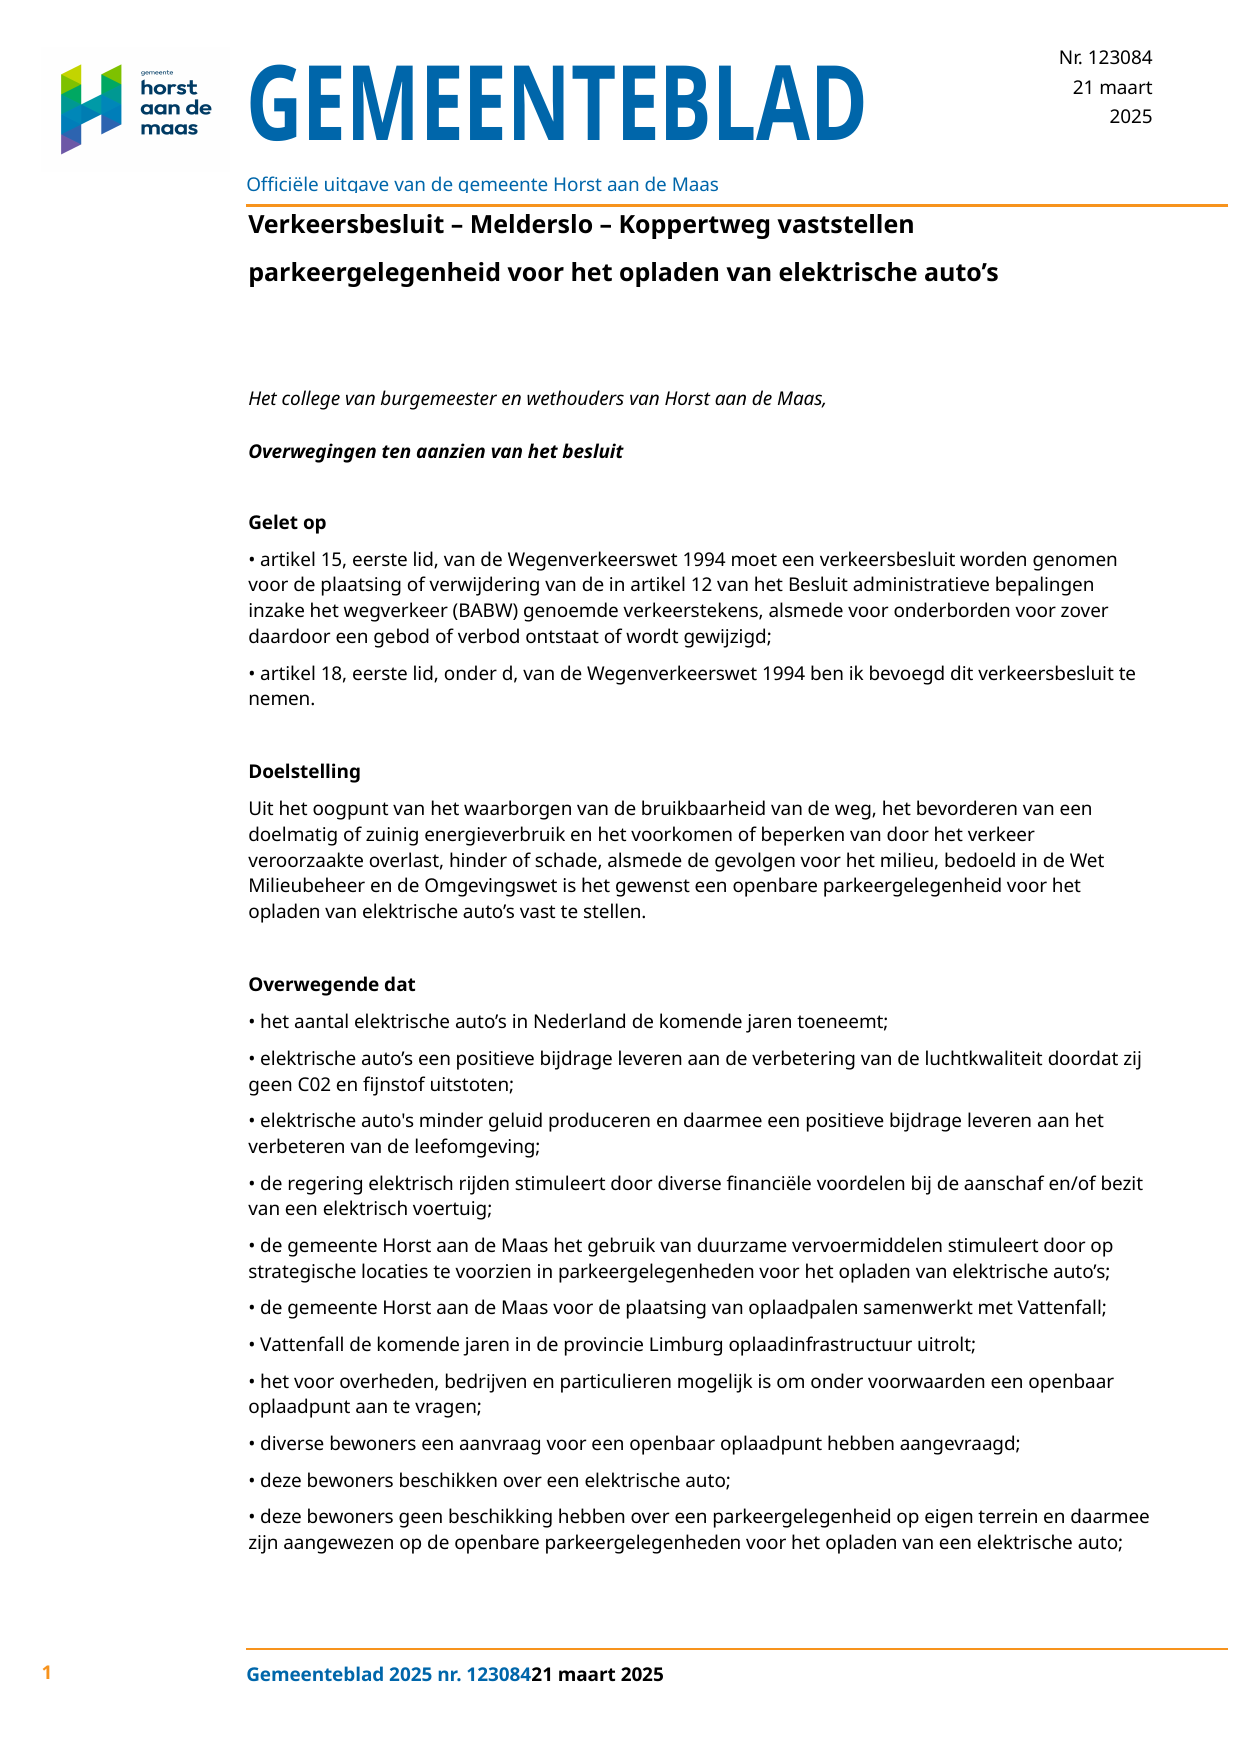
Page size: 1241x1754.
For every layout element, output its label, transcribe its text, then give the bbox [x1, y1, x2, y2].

text • deze bewoners beschikken over een elektrische auto; [248, 1467, 1152, 1493]
picture [41, 47, 231, 172]
text • elektrische auto's minder geluid produceren en daarmee een positieve bijdrage leveren aan het verbeteren van de leefomgeving; [248, 1107, 1152, 1159]
text • het voor overheden, bedrijven en particulieren mogelijk is om onder voorwaarden een openbaar oplaadpunt aan te vragen; [248, 1368, 1152, 1419]
text • het aantal elektrische auto’s in Nederland de komende jaren toeneemt; [248, 1008, 1152, 1034]
text • de regering elektrisch rijden stimuleert door diverse financiële voordelen bij de aanschaf en/of bezit van een elektrisch voertuig; [248, 1170, 1152, 1221]
text Het college van burgemeester en wethouders van Horst aan de Maas, [248, 386, 1152, 411]
text • deze bewoners geen beschikking hebben over een parkeergelegenheid op eigen terrein en daarmee zijn aangewezen op de openbare parkeergelegenheden voor het opladen van een elektrische auto; [248, 1504, 1152, 1555]
text Overwegingen ten aanzien van het besluit [248, 438, 1152, 464]
text Overwegende dat [248, 972, 1152, 997]
text • artikel 18, eerste lid, onder d, van de Wegenverkeerswet 1994 ben ik bevoegd dit verkeersbesluit te nemen. [248, 660, 1152, 711]
text • elektrische auto’s een positieve bijdrage leveren aan de verbetering van de luchtkwaliteit doordat zij geen C02 en fijnstof uitstoten; [248, 1045, 1152, 1096]
text • artikel 15, eerste lid, van de Wegenverkeerswet 1994 moet een verkeersbesluit worden genomen voor de plaatsing of verwijdering van de in artikel 12 van het Besluit administratieve bepalingen inzake het wegverkeer (BABW) genoemde verkeerstekens, alsmede voor onderborden voor zover daardoor een gebod of verbod ontstaat of wordt gewijzigd; [248, 546, 1152, 649]
text • Vattenfall de komende jaren in de provincie Limburg oplaadinfrastructuur uitrolt; [248, 1331, 1152, 1357]
text Doelstelling [248, 759, 1152, 784]
text • diverse bewoners een aanvraag voor een openbaar oplaadpunt hebben aangevraagd; [248, 1430, 1152, 1456]
text • de gemeente Horst aan de Maas voor de plaatsing van oplaadpalen samenwerkt met Vattenfall; [248, 1294, 1152, 1320]
text Verkeersbesluit – Melderslo – Koppertweg vaststellen parkeergelegenheid voor het opladen van elektrische auto’s [248, 207, 1152, 288]
text • de gemeente Horst aan de Maas het gebruik van duurzame vervoermiddelen stimuleert door op strategische locaties te voorzien in parkeergelegenheden voor het opladen van elektrische auto’s; [248, 1232, 1152, 1284]
text Gelet op [248, 509, 1152, 535]
text Uit het oogpunt van het waarborgen van de bruikbaarheid van de weg, het bevorderen van een doelmatig of zuinig energieverbruik en het voorkomen of beperken van door het verkeer veroorzaakte overlast, hinder of schade, alsmede de gevolgen voor het milieu, bedoeld in de Wet Milieubeheer en de Omgevingswet is het gewenst een openbare parkeergelegenheid voor het opladen van elektrische auto’s vast te stellen. [248, 795, 1152, 924]
